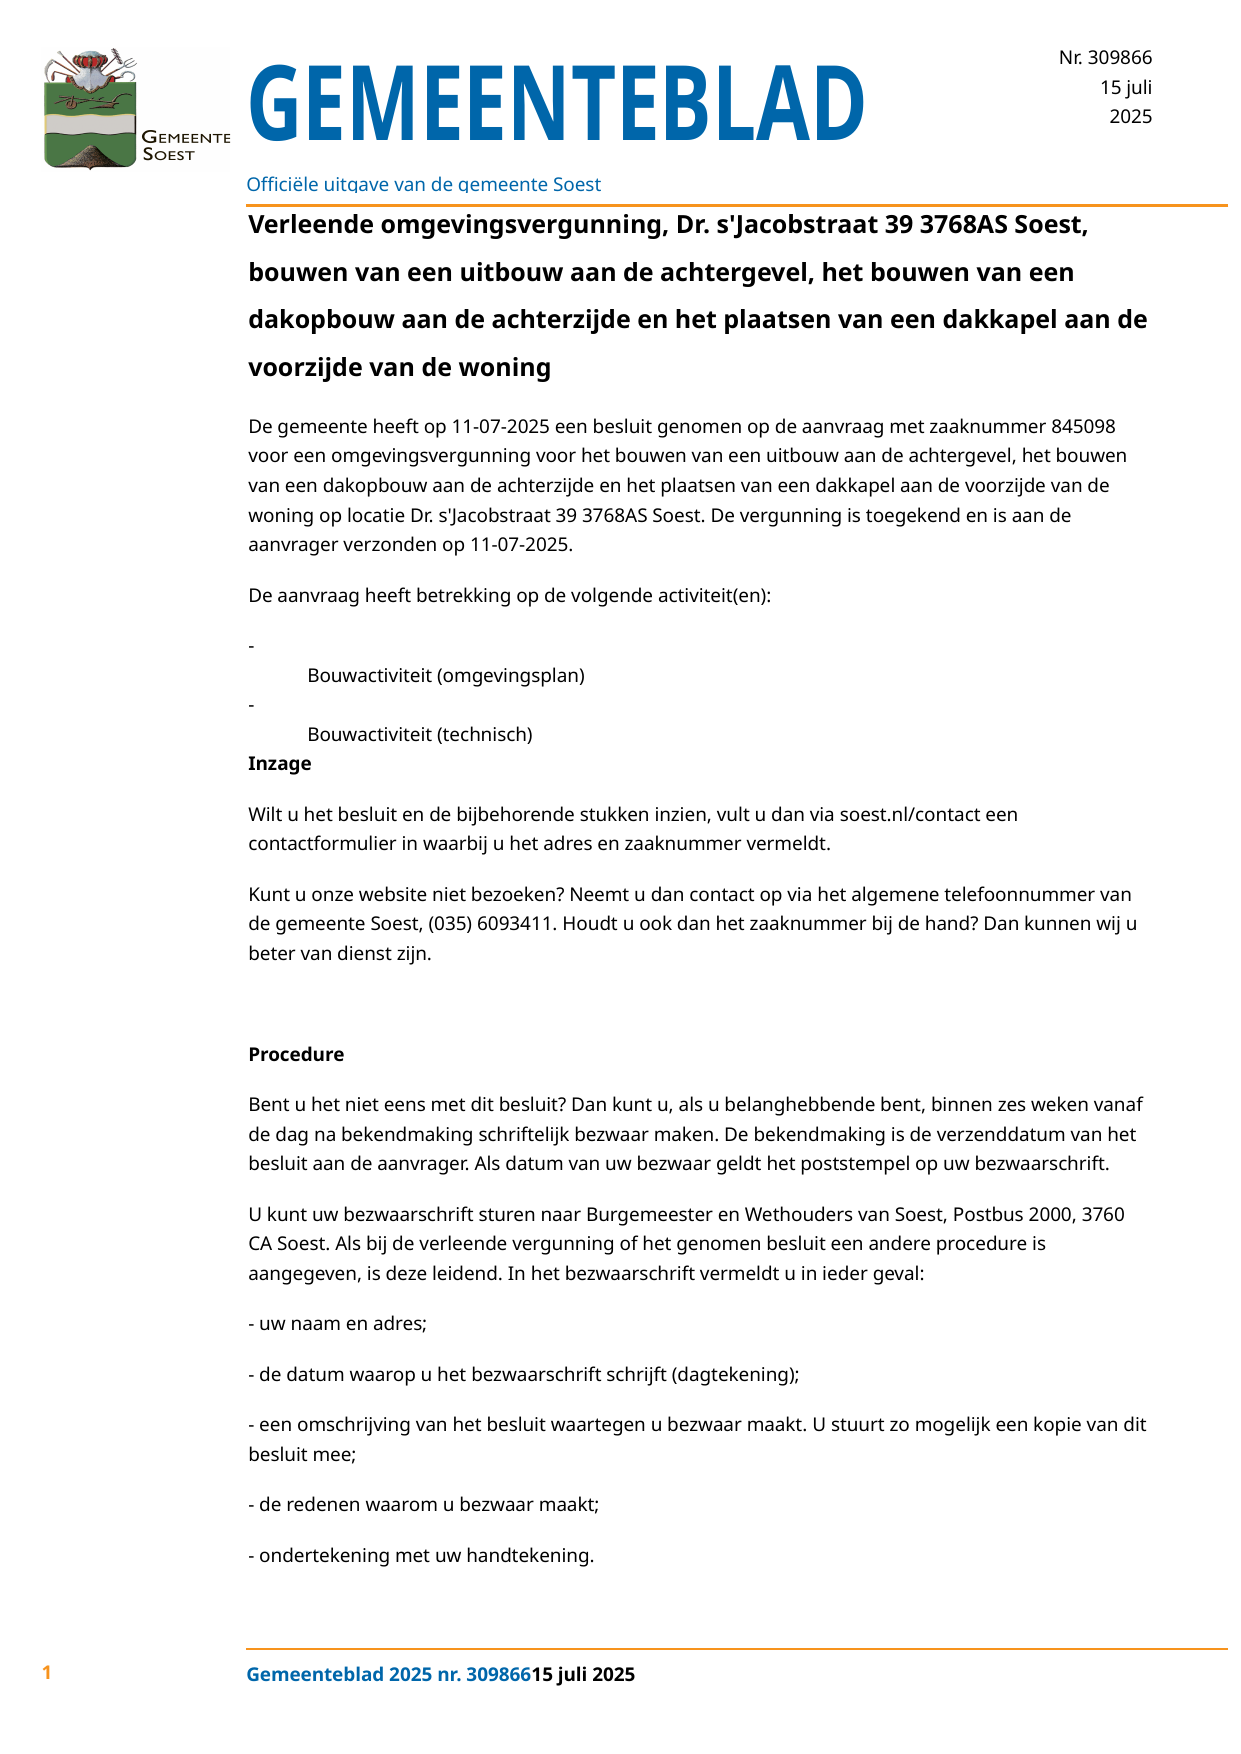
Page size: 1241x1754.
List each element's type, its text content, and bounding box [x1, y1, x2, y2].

picture [41, 47, 231, 172]
text Procedure [248, 1041, 1152, 1067]
text Kunt u onze website niet bezoeken? Neemt u dan contact op via het algemene telefoonnummer van de gemeente Soest, (035) 6093411. Houdt u ook dan het zaaknummer bij de hand? Dan kunnen wij u beter van dienst zijn. [248, 881, 1152, 966]
text U kunt uw bezwaarschrift sturen naar Burgemeester en Wethouders van Soest, Postbus 2000, 3760 CA Soest. Als bij de verleende vergunning of het genomen besluit een andere procedure is aangegeven, is deze leidend. In het bezwaarschrift vermeldt u in ieder geval: [248, 1201, 1152, 1286]
list Bouwactiviteit (technisch) [248, 721, 1152, 747]
text De gemeente heeft op 11-07-2025 een besluit genomen op de aanvraag met zaaknummer 845098 voor een omgevingsvergunning voor het bouwen van een uitbouw aan de achtergevel, het bouwen van een dakopbouw aan de achterzijde en het plaatsen van een dakkapel aan de voorzijde van de woning op locatie Dr. s'Jacobstraat 39 3768AS Soest. De vergunning is toegekend en is aan de aanvrager verzonden op 11-07-2025. [248, 413, 1152, 557]
text De aanvraag heeft betrekking op de volgende activiteit(en): [248, 582, 1152, 608]
text Wilt u het besluit en de bijbehorende stukken inzien, vult u dan via soest.nl/contact een contactformulier in waarbij u het adres en zaaknummer vermeldt. [248, 801, 1152, 856]
list Bouwactiviteit (omgevingsplan) [248, 662, 1152, 688]
text - ondertekening met uw handtekening. [248, 1542, 1152, 1568]
text Verleende omgevingsvergunning, Dr. s'Jacobstraat 39 3768AS Soest, bouwen van een uitbouw aan de achtergevel, het bouwen van een dakopbouw aan de achterzijde en het plaatsen van een dakkapel aan de voorzijde van de woning [248, 207, 1152, 384]
text - een omschrijving van het besluit waartegen u bezwaar maakt. U stuurt zo mogelijk een kopie van dit besluit mee; [248, 1411, 1152, 1467]
text - uw naam en adres; [248, 1311, 1152, 1336]
text - de datum waarop u het bezwaarschrift schrijft (dagtekening); [248, 1361, 1152, 1387]
text - de redenen waarom u bezwaar maakt; [248, 1491, 1152, 1517]
text Inzage [248, 751, 1152, 776]
text Bent u het niet eens met dit besluit? Dan kunt u, als u belanghebbende bent, binnen zes weken vanaf de dag na bekendmaking schriftelijk bezwaar maken. De bekendmaking is de verzenddatum van het besluit aan de aanvrager. Als datum van uw bezwaar geldt het poststempel op uw bezwaarschrift. [248, 1091, 1152, 1176]
